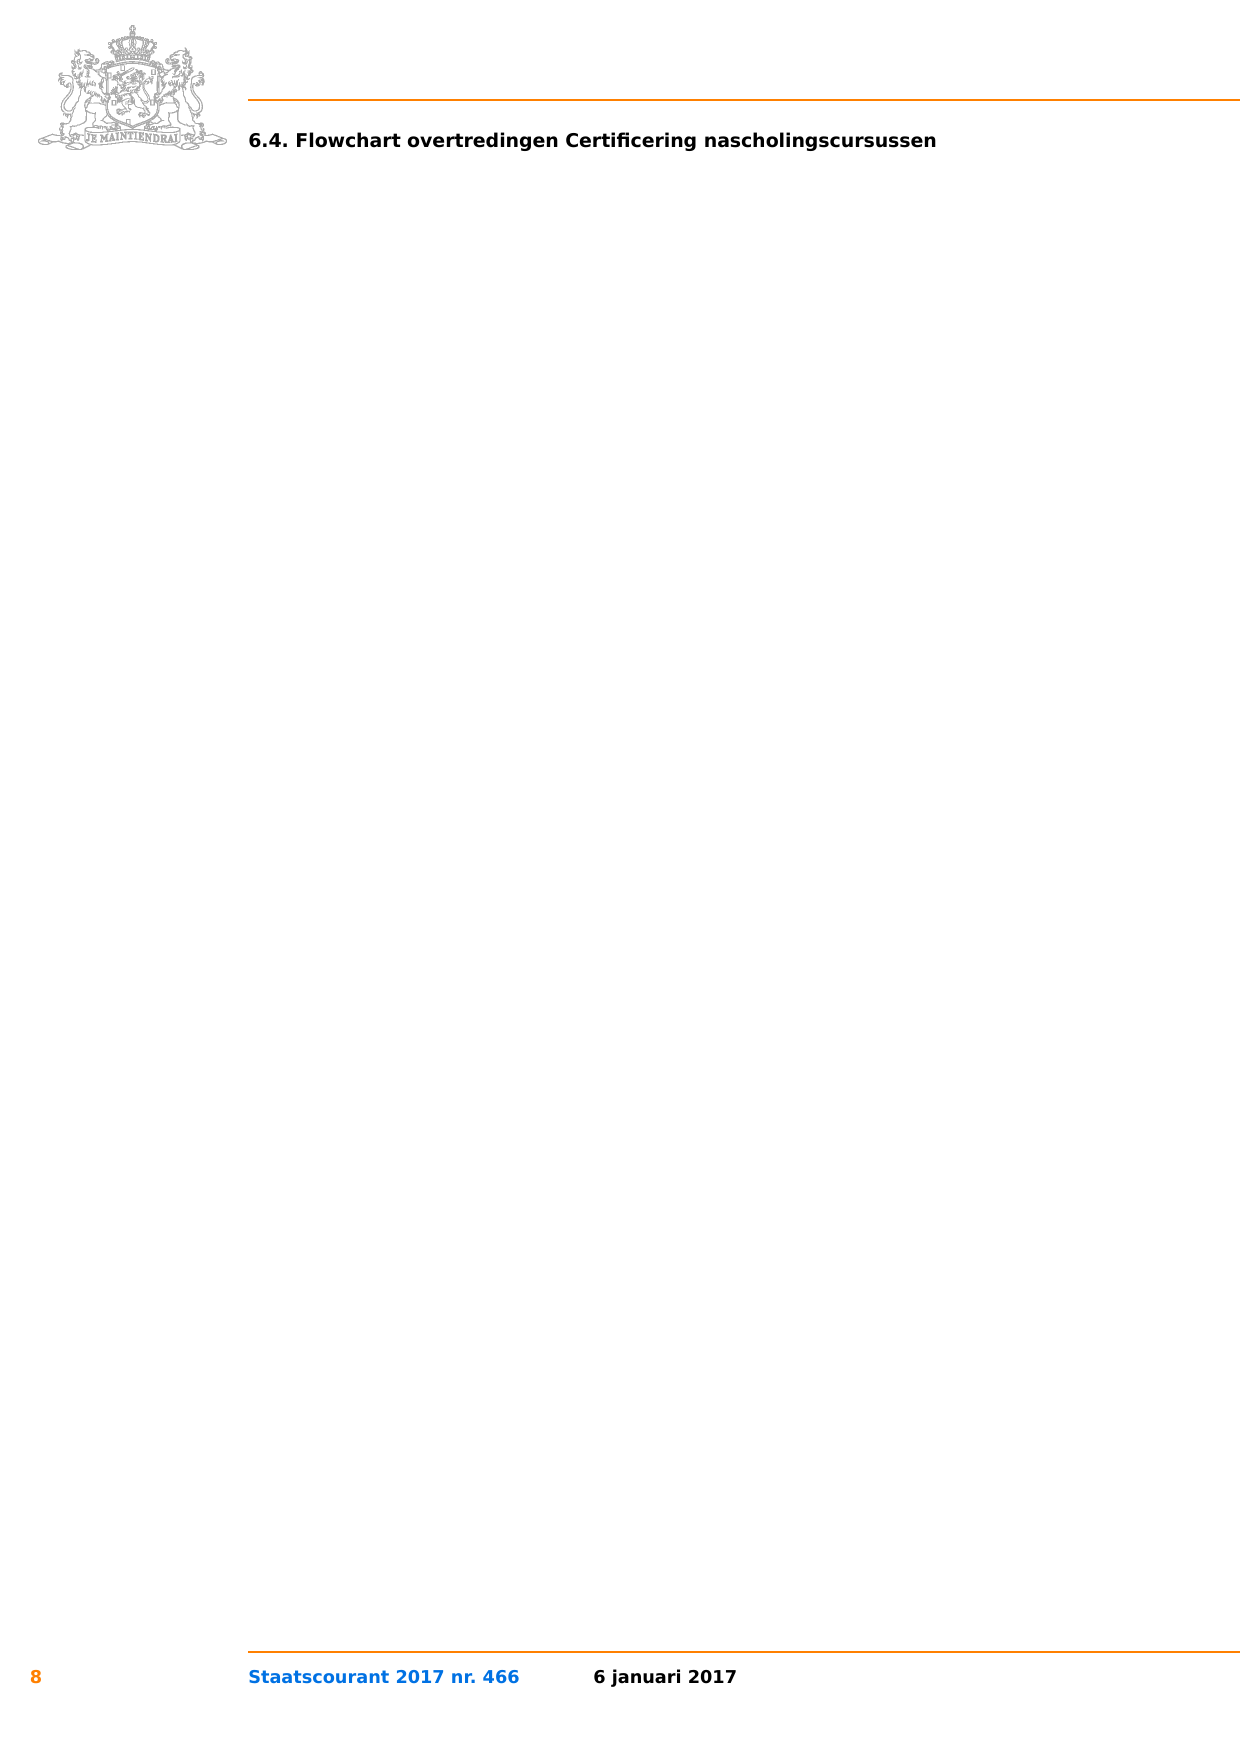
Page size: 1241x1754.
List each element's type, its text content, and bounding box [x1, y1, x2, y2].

subtitle 6.4. Flowchart overtredingen Certificering nascholingscursussen [248, 130, 1163, 152]
picture [38, 25, 227, 150]
